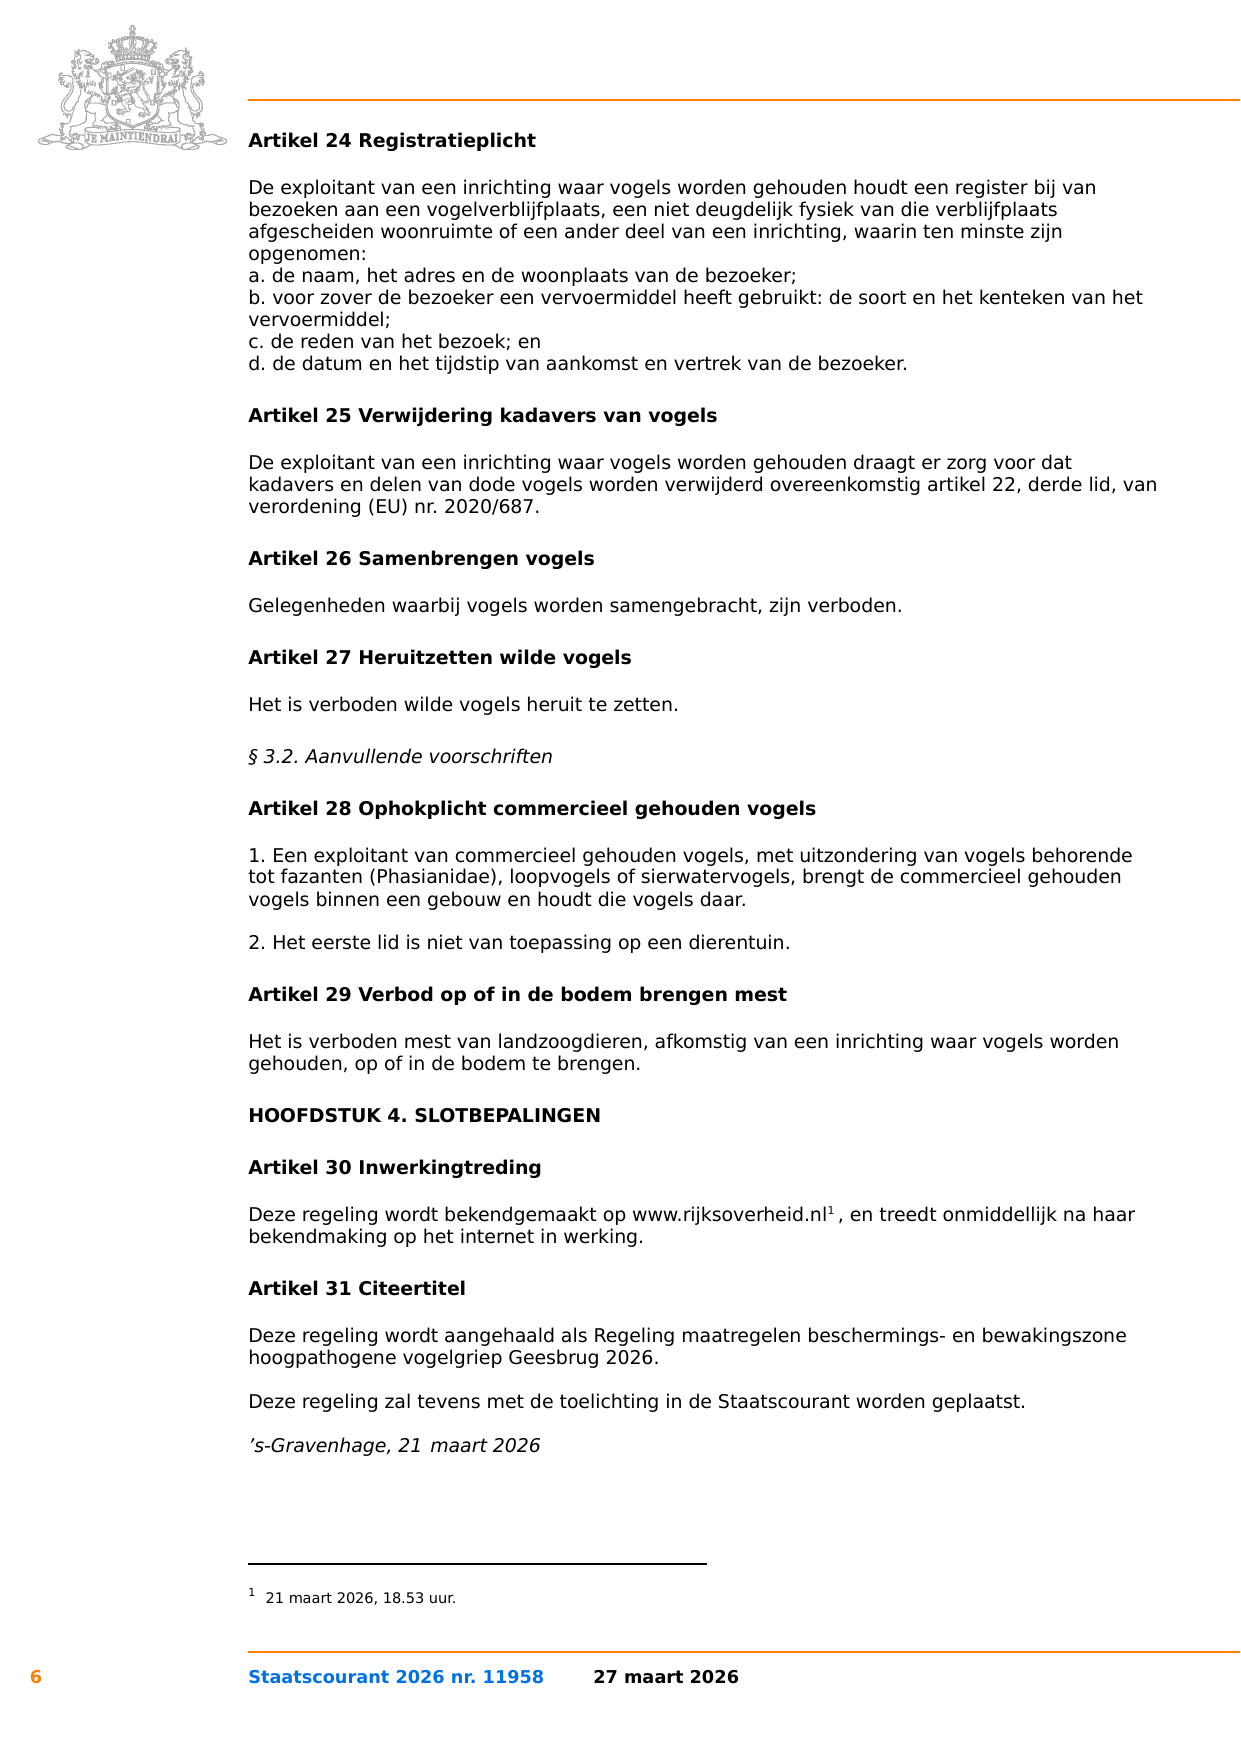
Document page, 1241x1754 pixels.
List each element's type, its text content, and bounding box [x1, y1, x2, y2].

text De exploitant van een inrichting waar vogels worden gehouden draagt er zorg voor dat kadavers en delen van dode vogels worden verwijderd overeenkomstig artikel 22, derde lid, van verordening (EU) nr. 2020/687. [248, 452, 1163, 518]
picture [38, 25, 227, 150]
subtitle Artikel 26 Samenbrengen vogels [248, 548, 1163, 569]
text ’s-Gravenhage, 21 maart 2026 [248, 1435, 1163, 1457]
text Deze regeling zal tevens met de toelichting in de Staatscourant worden geplaatst. [248, 1391, 1163, 1413]
text a. de naam, het adres en de woonplaats van de bezoeker; [248, 265, 1163, 287]
text De exploitant van een inrichting waar vogels worden gehouden houdt een register bij van bezoeken aan een vogelverblijfplaats, een niet deugdelijk fysiek van die verblijfplaats afgescheiden woonruimte of een ander deel van een inrichting, waarin ten minste zijn opgenomen: [248, 177, 1163, 265]
text 1. Een exploitant van commercieel gehouden vogels, met uitzondering van vogels behorende tot fazanten (Phasianidae), loopvogels of sierwatervogels, brengt de commercieel gehouden vogels binnen een gebouw en houdt die vogels daar. [248, 844, 1163, 910]
subtitle Artikel 30 Inwerkingtreding [248, 1157, 1163, 1179]
subtitle Artikel 24 Registratieplicht [248, 130, 1163, 152]
subtitle Artikel 27 Heruitzetten wilde vogels [248, 647, 1163, 668]
text b. voor zover de bezoeker een vervoermiddel heeft gebruikt: de soort en het kenteken van het vervoermiddel; [248, 287, 1163, 331]
text Deze regeling wordt bekendgemaakt op www.rijksoverheid.nl, en treedt onmiddellijk na haar bekendmaking op het internet in werking. [248, 1204, 1163, 1248]
subtitle HOOFDSTUK 4. SLOTBEPALINGEN [248, 1105, 1163, 1127]
subtitle Artikel 25 Verwijdering kadavers van vogels [248, 405, 1163, 427]
subtitle § 3.2. Aanvullende voorschriften [248, 746, 1163, 767]
text Het is verboden wilde vogels heruit te zetten. [248, 693, 1163, 716]
text c. de reden van het bezoek; en [248, 331, 1163, 353]
text Het is verboden mest van landzoogdieren, afkomstig van een inrichting waar vogels worden gehouden, op of in de bodem te brengen. [248, 1031, 1163, 1075]
text Gelegenheden waarbij vogels worden samengebracht, zijn verboden. [248, 594, 1163, 617]
text Deze regeling wordt aangehaald als Regeling maatregelen beschermings- en bewakingszone hoogpathogene vogelgriep Geesbrug 2026. [248, 1325, 1163, 1369]
text 21 maart 2026, 18.53 uur. [248, 1586, 1163, 1608]
text d. de datum en het tijdstip van aankomst en vertrek van de bezoeker. [248, 353, 1163, 375]
subtitle Artikel 28 Ophokplicht commercieel gehouden vogels [248, 797, 1163, 819]
subtitle Artikel 29 Verbod op of in de bodem brengen mest [248, 984, 1163, 1006]
subtitle Artikel 31 Citeertitel [248, 1278, 1163, 1300]
text 2. Het eerste lid is niet van toepassing op een dierentuin. [248, 932, 1163, 954]
